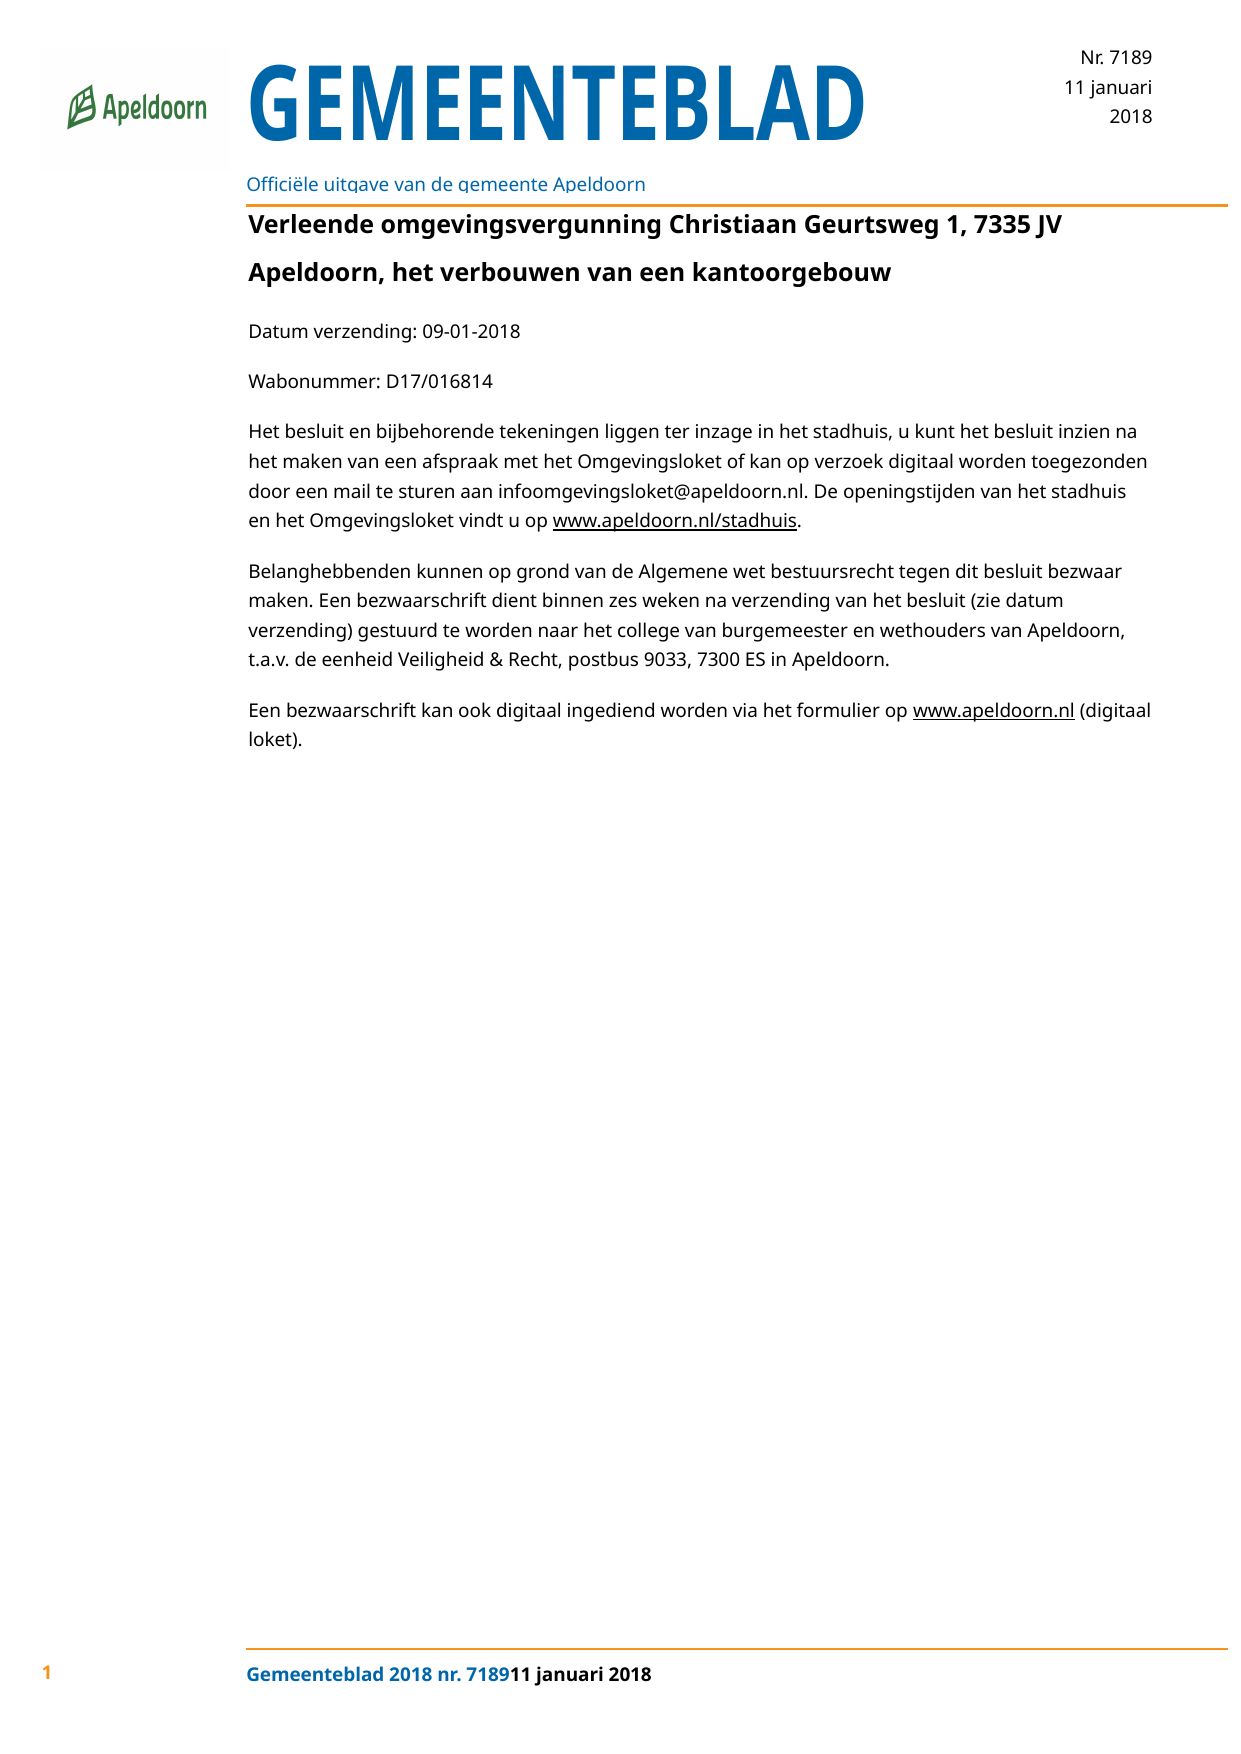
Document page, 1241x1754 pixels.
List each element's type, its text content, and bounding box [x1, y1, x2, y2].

text Wabonummer: D17/016814 [248, 368, 1152, 394]
text Datum verzending: 09-01-2018 [248, 318, 1152, 344]
text Verleende omgevingsvergunning Christiaan Geurtsweg 1, 7335 JV Apeldoorn, het verbouwen van een kantoorgebouw [248, 207, 1152, 288]
text Belanghebbenden kunnen op grond van de Algemene wet bestuursrecht tegen dit besluit bezwaar maken. Een bezwaarschrift dient binnen zes weken na verzending van het besluit (zie datum verzending) gestuurd te worden naar het college van burgemeester en wethouders van Apeldoorn, t.a.v. de eenheid Veiligheid & Recht, postbus 9033, 7300 ES in Apeldoorn. [248, 558, 1152, 672]
text Het besluit en bijbehorende tekeningen liggen ter inzage in het stadhuis, u kunt het besluit inzien na het maken van een afspraak met het Omgevingsloket of kan op verzoek digitaal worden toegezonden door een mail te sturen aan infoomgevingsloket@apeldoorn.nl. De openingstijden van het stadhuis en het Omgevingsloket vindt u op www.apeldoorn.nl/stadhuis. [248, 419, 1152, 533]
picture [41, 47, 231, 172]
text Een bezwaarschrift kan ook digitaal ingediend worden via het formulier op www.apeldoorn.nl (digitaal loket). [248, 697, 1152, 752]
